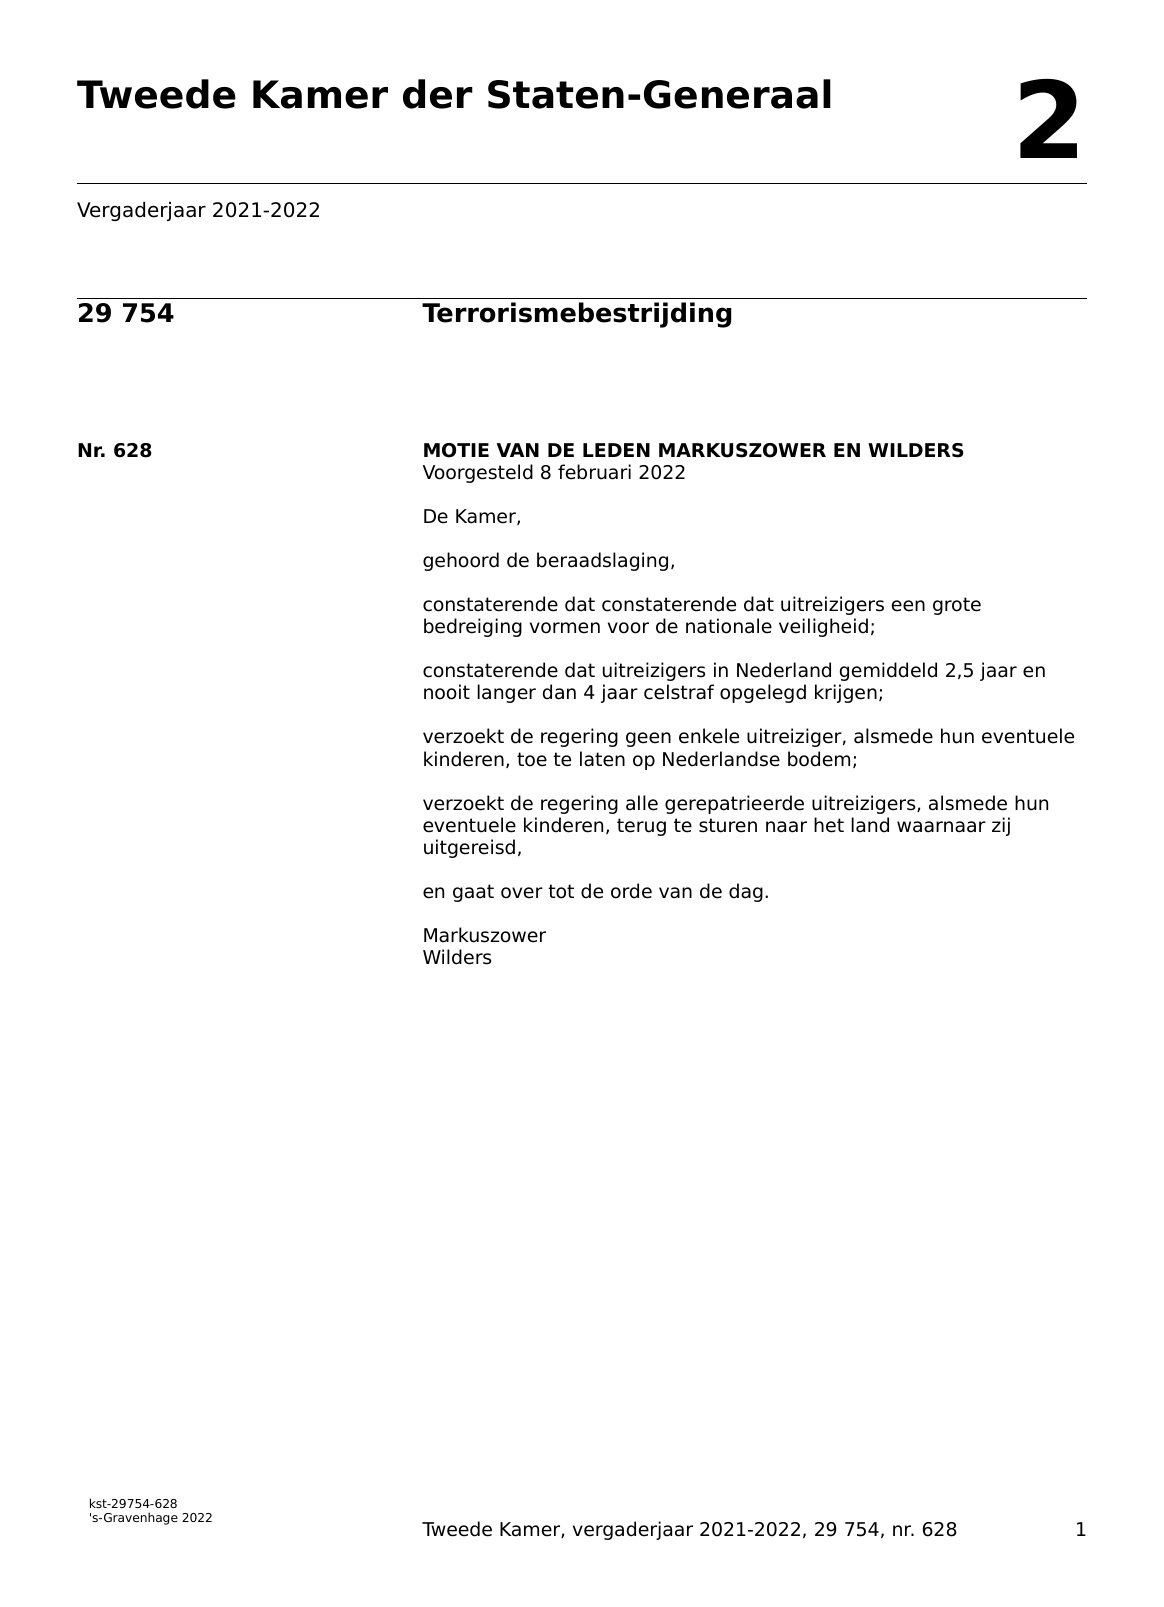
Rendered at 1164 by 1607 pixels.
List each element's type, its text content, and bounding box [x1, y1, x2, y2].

text verzoekt de regering alle gerepatrieerde uitreizigers, alsmede hun eventuele kinderen, terug te sturen naar het land waarnaar zij uitgereisd, [422, 793, 1087, 858]
text Markuszower [422, 925, 1087, 947]
text 's-Gravenhage 2022 [88, 1511, 323, 1525]
text constaterende dat uitreizigers in Nederland gemiddeld 2,5 jaar en nooit langer dan 4 jaar celstraf opgelegd krijgen; [422, 660, 1087, 704]
text verzoekt de regering geen enkele uitreiziger, alsmede hun eventuele kinderen, toe te laten op Nederlandse bodem; [422, 726, 1087, 770]
subtitle 29 754 Terrorismebestrijding [77, 299, 1087, 329]
text kst-29754-628 [88, 1497, 323, 1511]
table_header Tweede Kamer der Staten-Generaal [77, 59, 886, 183]
text constaterende dat constaterende dat uitreizigers een grote bedreiging vormen voor de nationale veiligheid; [422, 594, 1087, 638]
table_header 2 [886, 59, 1087, 183]
text De Kamer, [422, 506, 1087, 528]
subtitle Nr. 628 MOTIE VAN DE LEDEN MARKUSZOWER EN WILDERS [77, 440, 1087, 462]
table_cell Vergaderjaar 2021-2022 [77, 184, 1087, 298]
text en gaat over tot de orde van de dag. [422, 881, 1087, 903]
text Voorgesteld 8 februari 2022 [422, 462, 1087, 484]
text Wilders [422, 947, 1087, 969]
text gehoord de beraadslaging, [422, 550, 1087, 572]
